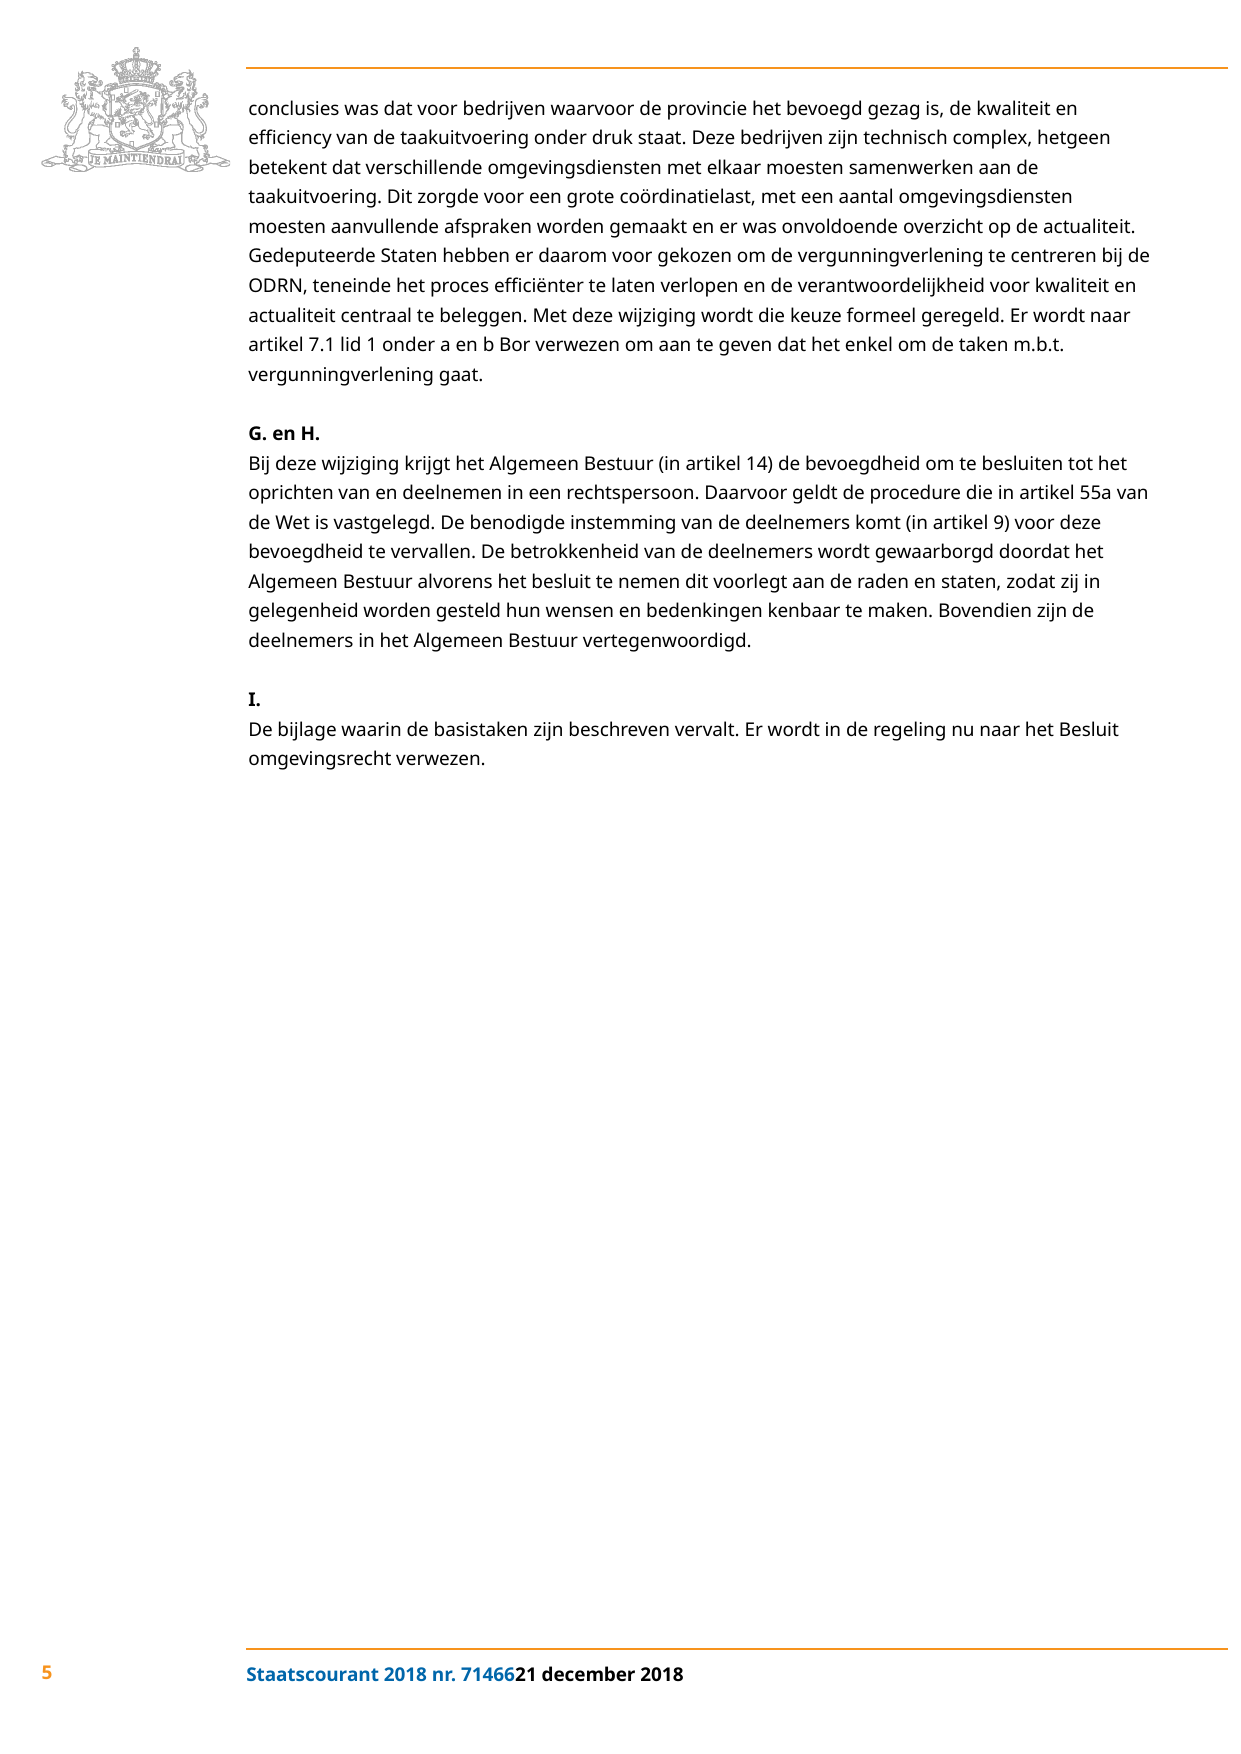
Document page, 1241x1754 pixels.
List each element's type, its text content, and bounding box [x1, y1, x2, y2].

picture [41, 47, 231, 172]
text De bijlage waarin de basistaken zijn beschreven vervalt. Er wordt in de regeling nu naar het Besluit omgevingsrecht verwezen. [248, 716, 1152, 771]
text I. [248, 686, 1152, 712]
text G. en H. [248, 420, 1152, 446]
text Bij deze wijziging krijgt het Algemeen Bestuur (in artikel 14) de bevoegdheid om te besluiten tot het oprichten van en deelnemen in een rechtspersoon. Daarvoor geldt de procedure die in artikel 55a van de Wet is vastgelegd. De benodigde instemming van de deelnemers komt (in artikel 9) voor deze bevoegdheid te vervallen. De betrokkenheid van de deelnemers wordt gewaarborgd doordat het Algemeen Bestuur alvorens het besluit te nemen dit voorlegt aan de raden en staten, zodat zij in gelegenheid worden gesteld hun wensen en bedenkingen kenbaar te maken. Bovendien zijn de deelnemers in het Algemeen Bestuur vertegenwoordigd. [248, 450, 1152, 653]
text conclusies was dat voor bedrijven waarvoor de provincie het bevoegd gezag is, de kwaliteit en efficiency van de taakuitvoering onder druk staat. Deze bedrijven zijn technisch complex, hetgeen betekent dat verschillende omgevingsdiensten met elkaar moesten samenwerken aan de taakuitvoering. Dit zorgde voor een grote coördinatielast, met een aantal omgevingsdiensten moesten aanvullende afspraken worden gemaakt en er was onvoldoende overzicht op de actualiteit. Gedeputeerde Staten hebben er daarom voor gekozen om de vergunningverlening te centreren bij de ODRN, teneinde het proces efficiënter te laten verlopen en de verantwoordelijkheid voor kwaliteit en actualiteit centraal te beleggen. Met deze wijziging wordt die keuze formeel geregeld. Er wordt naar artikel 7.1 lid 1 onder a en b Bor verwezen om aan te geven dat het enkel om de taken m.b.t. vergunningverlening gaat. [248, 95, 1152, 387]
